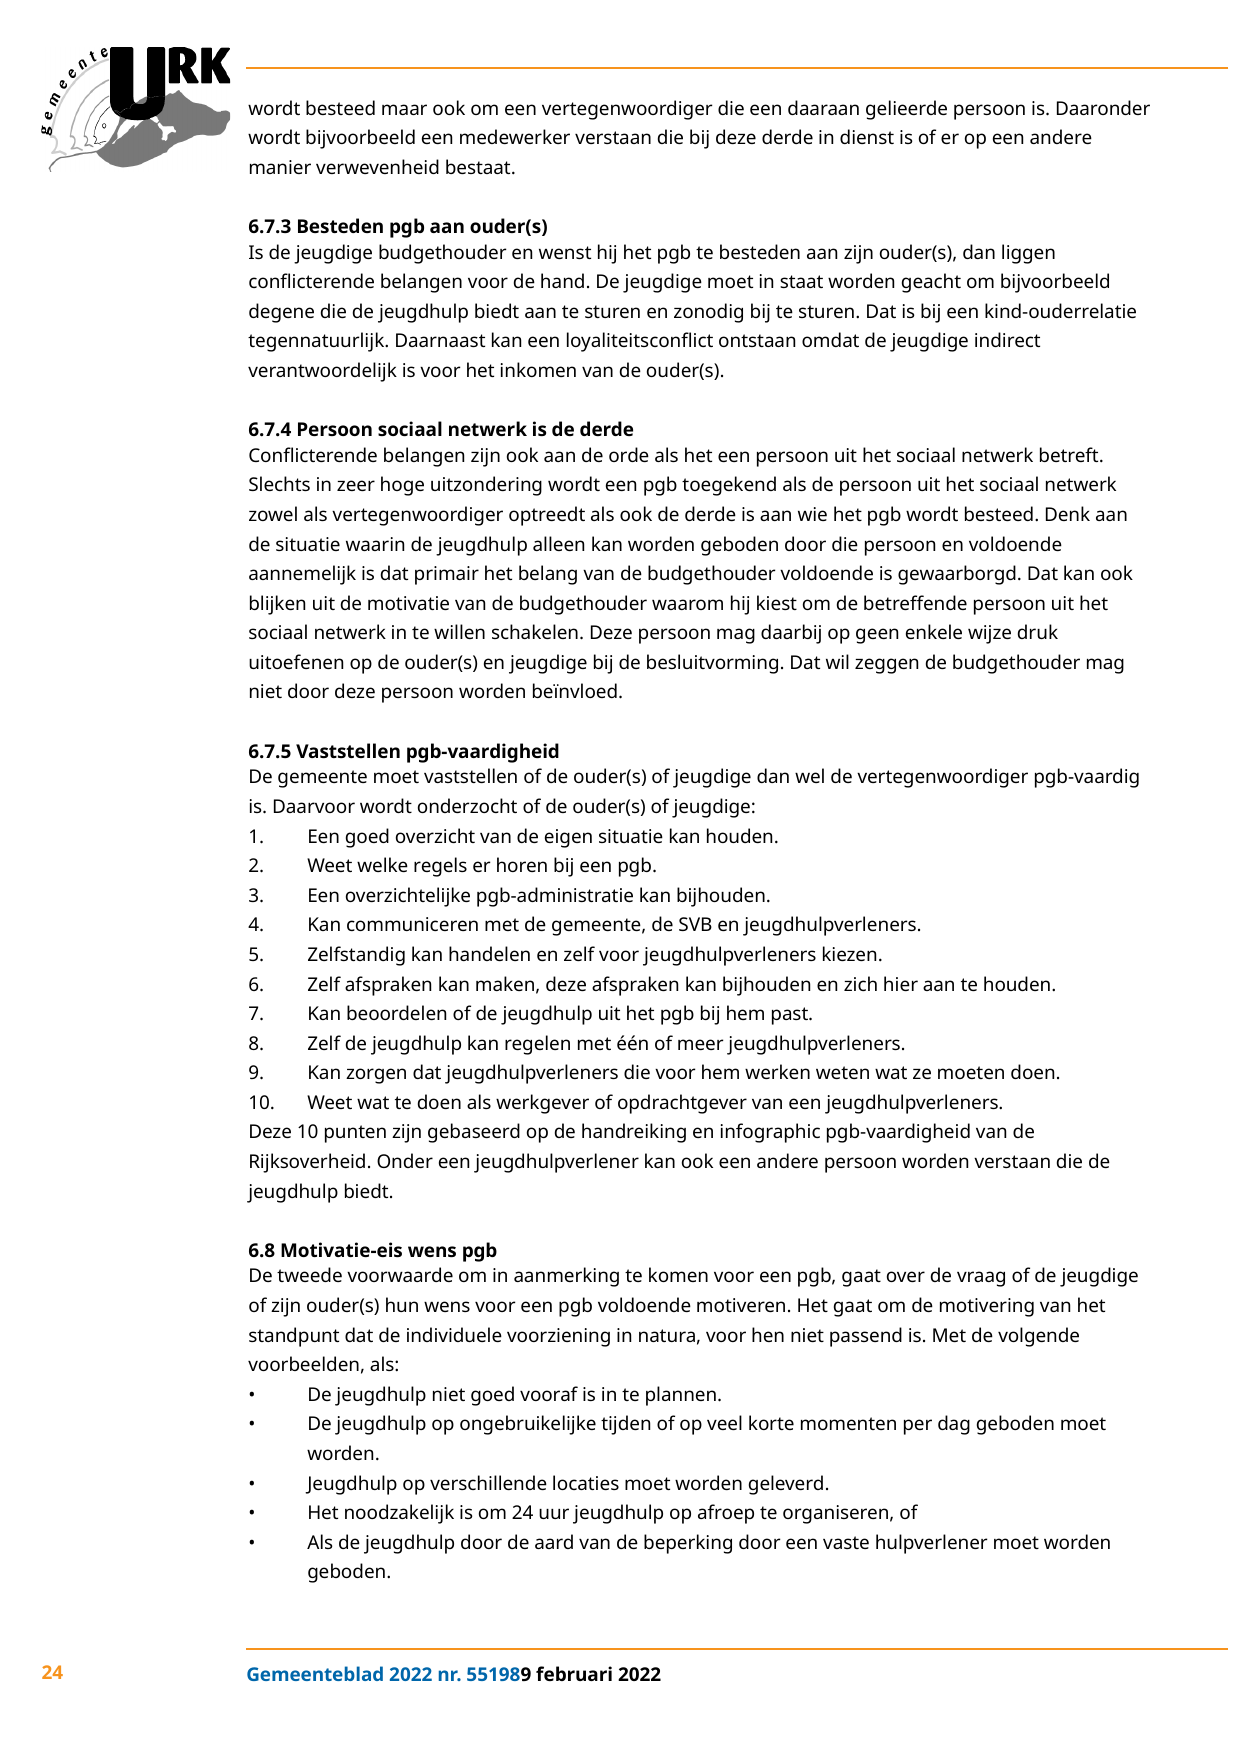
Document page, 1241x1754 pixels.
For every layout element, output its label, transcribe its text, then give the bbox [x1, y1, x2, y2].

list Zelf afspraken kan maken, deze afspraken kan bijhouden en zich hier aan te houden. [248, 971, 1152, 996]
list Een overzichtelijke pgb-administratie kan bijhouden. [248, 882, 1152, 908]
text wordt besteed maar ook om een vertegenwoordiger die een daaraan gelieerde persoon is. Daaronder wordt bijvoorbeeld een medewerker verstaan die bij deze derde in dienst is of er op een andere manier verwevenheid bestaat. [248, 95, 1152, 180]
text De tweede voorwaarde om in aanmerking te komen voor een pgb, gaat over de vraag of de jeugdige of zijn ouder(s) hun wens voor een pgb voldoende motiveren. Het gaat om de motivering van het standpunt dat de individuele voorziening in natura, voor hen niet passend is. Met de volgende voorbeelden, als: [248, 1263, 1152, 1377]
list Weet wat te doen als werkgever of opdrachtgever van een jeugdhulpverleners. [248, 1089, 1152, 1115]
list Weet welke regels er horen bij een pgb. [248, 852, 1152, 878]
list Kan zorgen dat jeugdhulpverleners die voor hem werken weten wat ze moeten doen. [248, 1059, 1152, 1085]
list Zelf de jeugdhulp kan regelen met één of meer jeugdhulpverleners. [248, 1030, 1152, 1056]
list Kan beoordelen of de jeugdhulp uit het pgb bij hem past. [248, 1000, 1152, 1026]
picture [41, 47, 231, 172]
text Is de jeugdige budgethouder en wenst hij het pgb te besteden aan zijn ouder(s), dan liggen conflicterende belangen voor de hand. De jeugdige moet in staat worden geacht om bijvoorbeeld degene die de jeugdhulp biedt aan te sturen en zonodig bij te sturen. Dat is bij een kind-ouderrelatie tegennatuurlijk. Daarnaast kan een loyaliteitsconflict ontstaan omdat de jeugdige indirect verantwoordelijk is voor het inkomen van de ouder(s). [248, 239, 1152, 383]
text 6.8 Motivatie-eis wens pgb [248, 1237, 1152, 1263]
list Een goed overzicht van de eigen situatie kan houden. [248, 823, 1152, 848]
text 6.7.5 Vaststellen pgb-vaardigheid [248, 738, 1152, 764]
list Als de jeugdhulp door de aard van de beperking door een vaste hulpverlener moet worden geboden. [248, 1529, 1152, 1584]
text 6.7.4 Persoon sociaal netwerk is de derde [248, 416, 1152, 442]
text Deze 10 punten zijn gebaseerd op de handreiking en infographic pgb-vaardigheid van de Rijksoverheid. Onder een jeugdhulpverlener kan ook een andere persoon worden verstaan die de jeugdhulp biedt. [248, 1119, 1152, 1203]
text Conflicterende belangen zijn ook aan de orde als het een persoon uit het sociaal netwerk betreft. Slechts in zeer hoge uitzondering wordt een pgb toegekend als de persoon uit het sociaal netwerk zowel als vertegenwoordiger optreedt als ook de derde is aan wie het pgb wordt besteed. Denk aan de situatie waarin de jeugdhulp alleen kan worden geboden door die persoon en voldoende aannemelijk is dat primair het belang van de budgethouder voldoende is gewaarborgd. Dat kan ook blijken uit de motivatie van de budgethouder waarom hij kiest om de betreffende persoon uit het sociaal netwerk in te willen schakelen. Deze persoon mag daarbij op geen enkele wijze druk uitoefenen op de ouder(s) en jeugdige bij de besluitvorming. Dat wil zeggen de budgethouder mag niet door deze persoon worden beïnvloed. [248, 442, 1152, 704]
list Zelfstandig kan handelen en zelf voor jeugdhulpverleners kiezen. [248, 941, 1152, 967]
list De jeugdhulp niet goed vooraf is in te plannen. [248, 1381, 1152, 1407]
list De jeugdhulp op ongebruikelijke tijden of op veel korte momenten per dag geboden moet worden. [248, 1411, 1152, 1466]
text De gemeente moet vaststellen of de ouder(s) of jeugdige dan wel de vertegenwoordiger pgb-vaardig is. Daarvoor wordt onderzocht of de ouder(s) of jeugdige: [248, 764, 1152, 819]
list Kan communiceren met de gemeente, de SVB en jeugdhulpverleners. [248, 912, 1152, 937]
text 6.7.3 Besteden pgb aan ouder(s) [248, 213, 1152, 239]
list Het noodzakelijk is om 24 uur jeugdhulp op afroep te organiseren, of [248, 1499, 1152, 1525]
list Jeugdhulp op verschillende locaties moet worden geleverd. [248, 1470, 1152, 1496]
